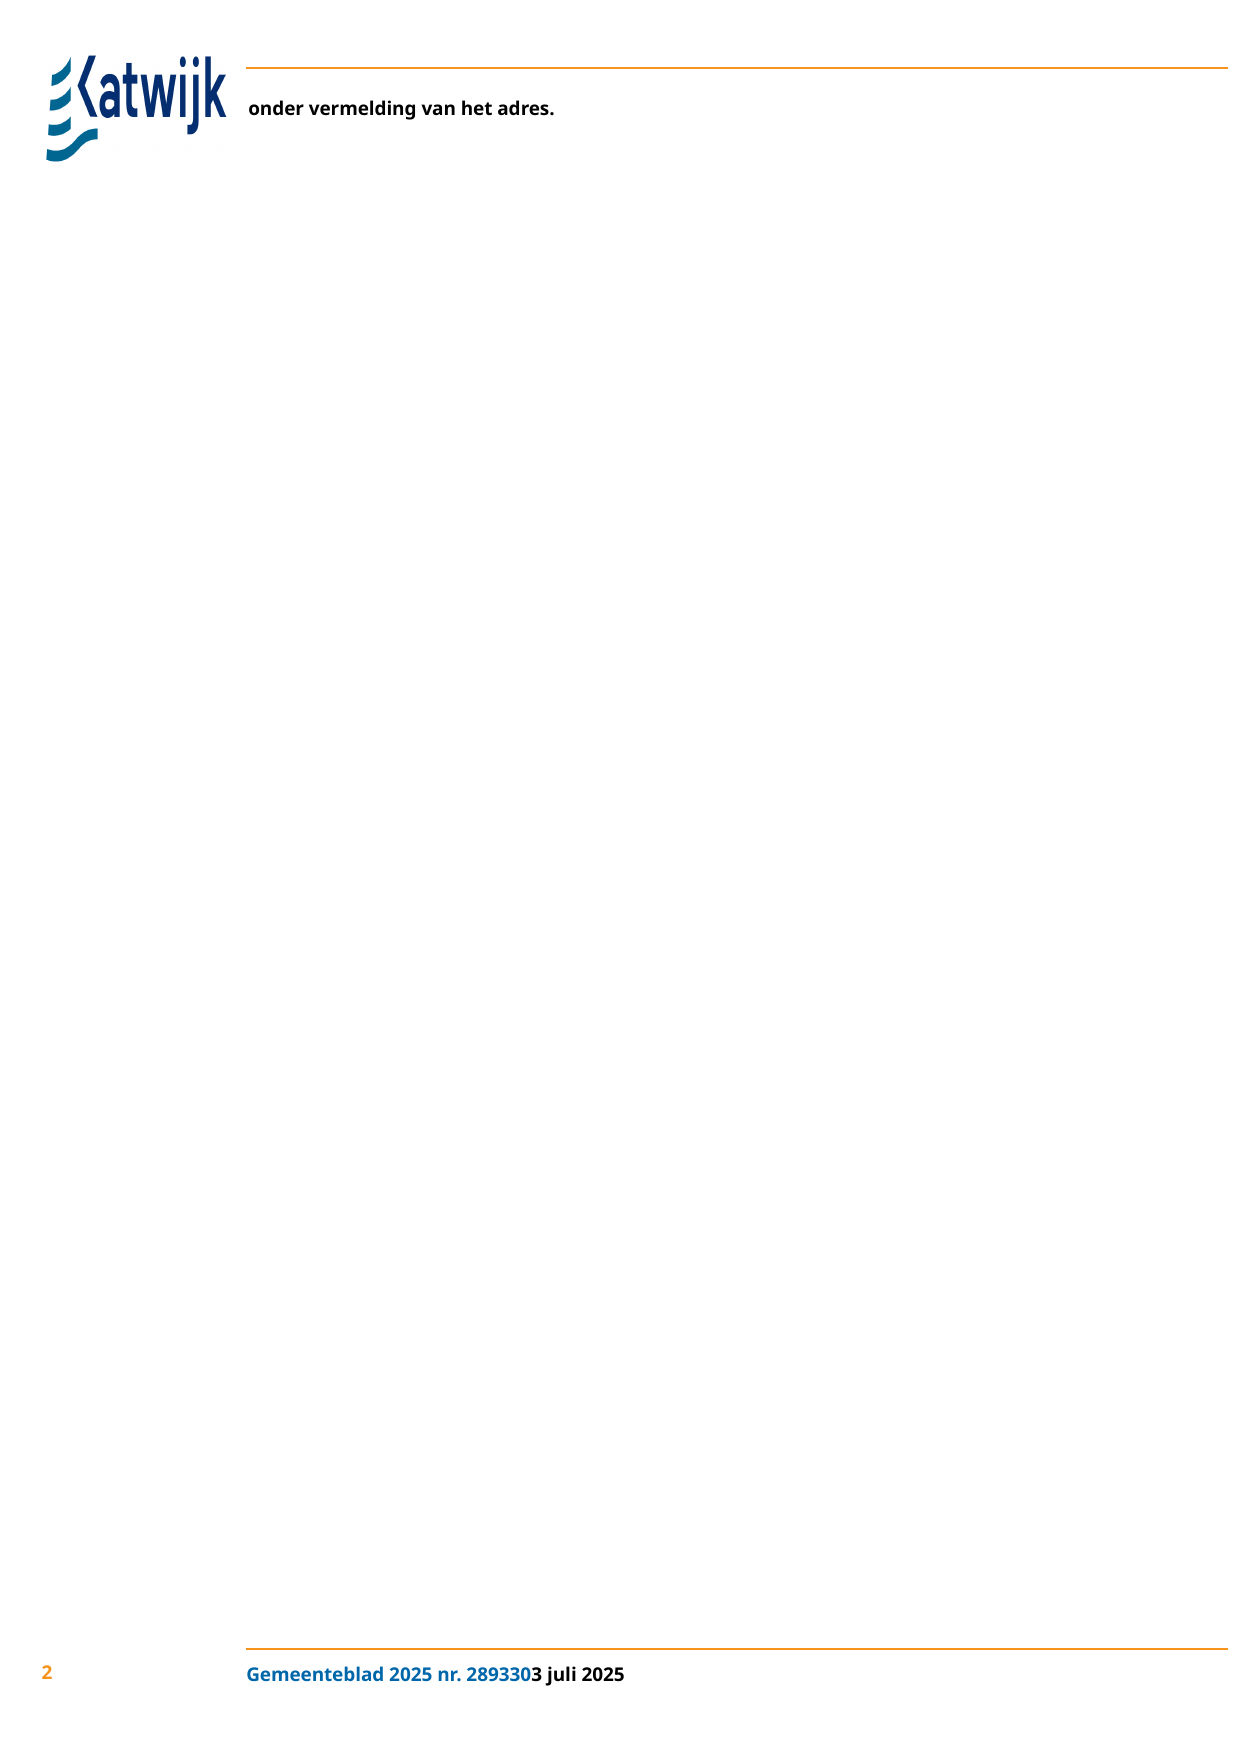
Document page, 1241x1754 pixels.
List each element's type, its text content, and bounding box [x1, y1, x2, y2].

text onder vermelding van het adres. [248, 95, 1152, 121]
picture [41, 47, 231, 172]
